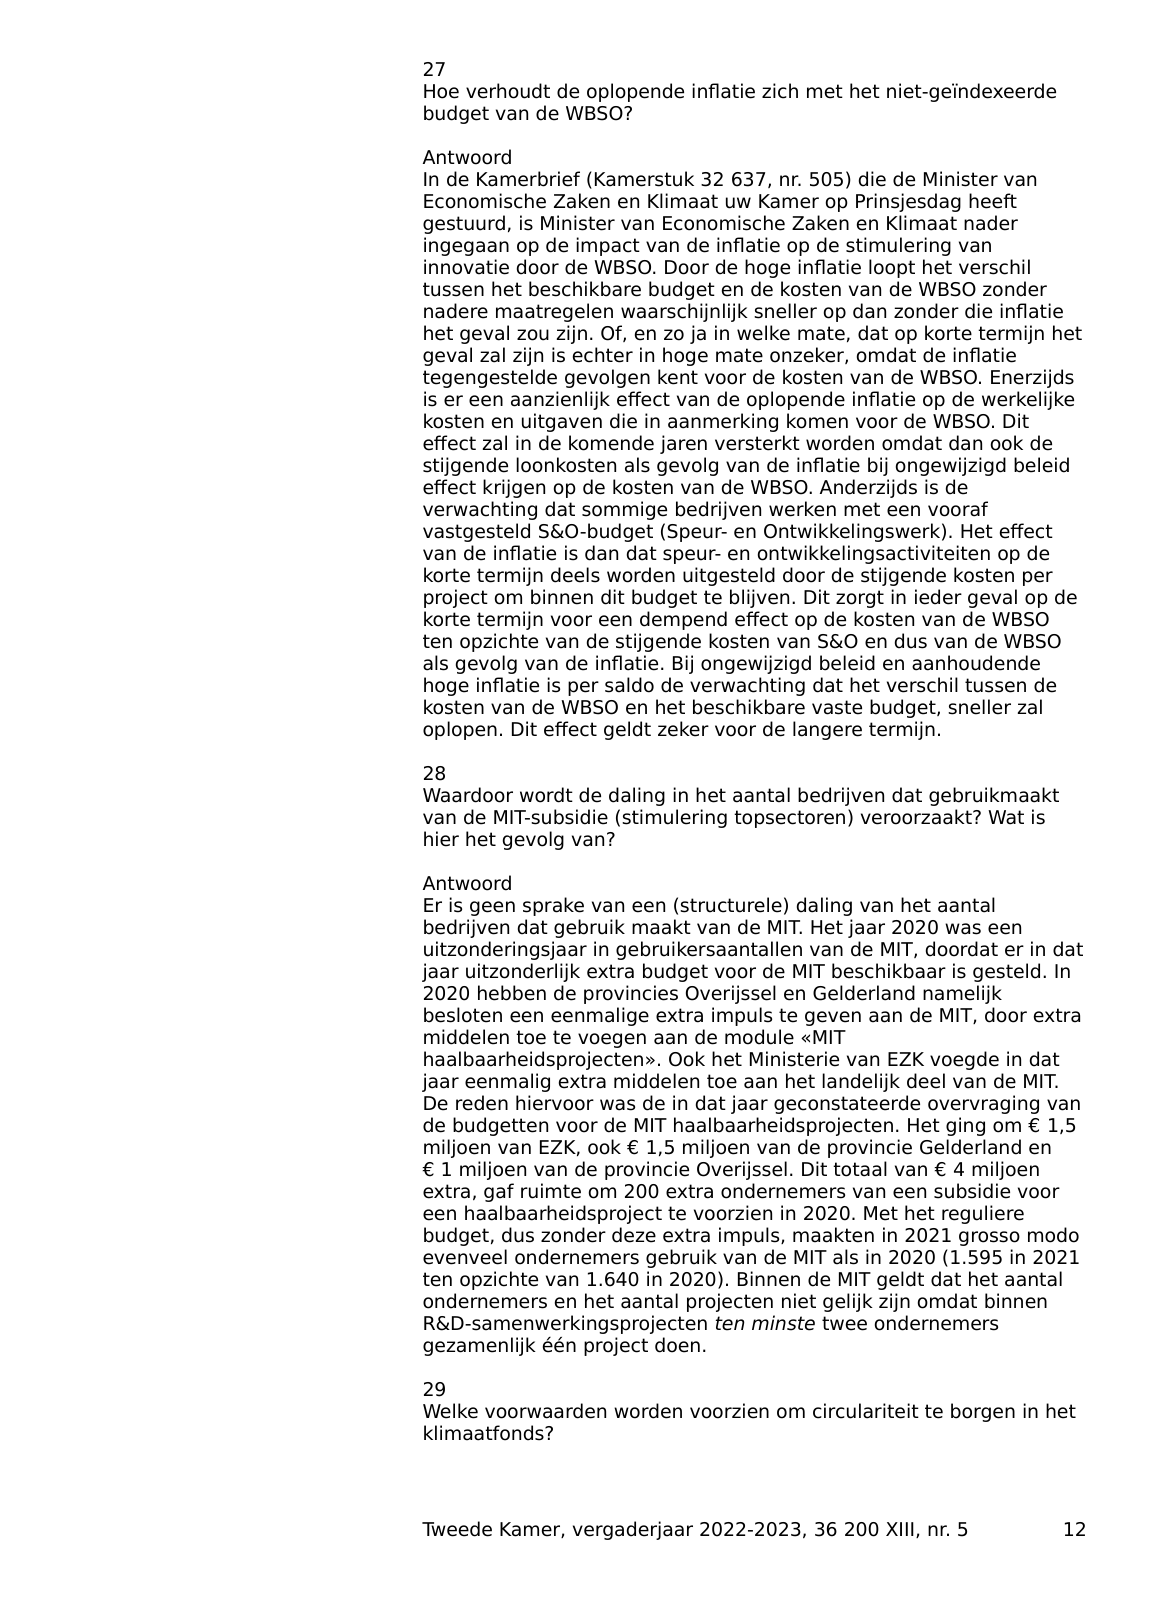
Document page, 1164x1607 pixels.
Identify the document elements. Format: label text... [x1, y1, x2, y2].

text 27 [422, 59, 1087, 81]
text In de Kamerbrief (Kamerstuk 32 637, nr. 505) die de Minister van Economische Zaken en Klimaat uw Kamer op Prinsjesdag heeft gestuurd, is Minister van Economische Zaken en Klimaat nader ingegaan op de impact van de inflatie op de stimulering van innovatie door de WBSO. Door de hoge inflatie loopt het verschil tussen het beschikbare budget en de kosten van de WBSO zonder nadere maatregelen waarschijnlijk sneller op dan zonder die inflatie het geval zou zijn. Of, en zo ja in welke mate, dat op korte termijn het geval zal zijn is echter in hoge mate onzeker, omdat de inflatie tegengestelde gevolgen kent voor de kosten van de WBSO. Enerzijds is er een aanzienlijk effect van de oplopende inflatie op de werkelijke kosten en uitgaven die in aanmerking komen voor de WBSO. Dit effect zal in de komende jaren versterkt worden omdat dan ook de stijgende loonkosten als gevolg van de inflatie bij ongewijzigd beleid effect krijgen op de kosten van de WBSO. Anderzijds is de verwachting dat sommige bedrijven werken met een vooraf vastgesteld S&O-budget (Speur- en Ontwikkelingswerk). Het effect van de inflatie is dan dat speur- en ontwikkelingsactiviteiten op de korte termijn deels worden uitgesteld door de stijgende kosten per project om binnen dit budget te blijven. Dit zorgt in ieder geval op de korte termijn voor een dempend effect op de kosten van de WBSO ten opzichte van de stijgende kosten van S&O en dus van de WBSO als gevolg van de inflatie. Bij ongewijzigd beleid en aanhoudende hoge inflatie is per saldo de verwachting dat het verschil tussen de kosten van de WBSO en het beschikbare vaste budget, sneller zal oplopen. Dit effect geldt zeker voor de langere termijn. [422, 169, 1087, 741]
text Antwoord [422, 147, 1087, 169]
text 29 [422, 1379, 1087, 1401]
text Er is geen sprake van een (structurele) daling van het aantal bedrijven dat gebruik maakt van de MIT. Het jaar 2020 was een uitzonderingsjaar in gebruikersaantallen van de MIT, doordat er in dat jaar uitzonderlijk extra budget voor de MIT beschikbaar is gesteld. In 2020 hebben de provincies Overijssel en Gelderland namelijk besloten een eenmalige extra impuls te geven aan de MIT, door extra middelen toe te voegen aan de module «MIT haalbaarheidsprojecten». Ook het Ministerie van EZK voegde in dat jaar eenmalig extra middelen toe aan het landelijk deel van de MIT. De reden hiervoor was de in dat jaar geconstateerde overvraging van de budgetten voor de MIT haalbaarheidsprojecten. Het ging om € 1,5 miljoen van EZK, ook € 1,5 miljoen van de provincie Gelderland en € 1 miljoen van de provincie Overijssel. Dit totaal van € 4 miljoen extra, gaf ruimte om 200 extra ondernemers van een subsidie voor een haalbaarheidsproject te voorzien in 2020. Met het reguliere budget, dus zonder deze extra impuls, maakten in 2021 grosso modo evenveel ondernemers gebruik van de MIT als in 2020 (1.595 in 2021 ten opzichte van 1.640 in 2020). Binnen de MIT geldt dat het aantal ondernemers en het aantal projecten niet gelijk zijn omdat binnen R&D-samenwerkingsprojecten ten minste twee ondernemers gezamenlijk één project doen. [422, 895, 1087, 1356]
text Welke voorwaarden worden voorzien om circulariteit te borgen in het klimaatfonds? [422, 1401, 1087, 1444]
text Hoe verhoudt de oplopende inflatie zich met het niet-geïndexeerde budget van de WBSO? [422, 81, 1087, 125]
text 28 [422, 763, 1087, 785]
text Waardoor wordt de daling in het aantal bedrijven dat gebruikmaakt van de MIT-subsidie (stimulering topsectoren) veroorzaakt? Wat is hier het gevolg van? [422, 785, 1087, 851]
text Antwoord [422, 873, 1087, 895]
